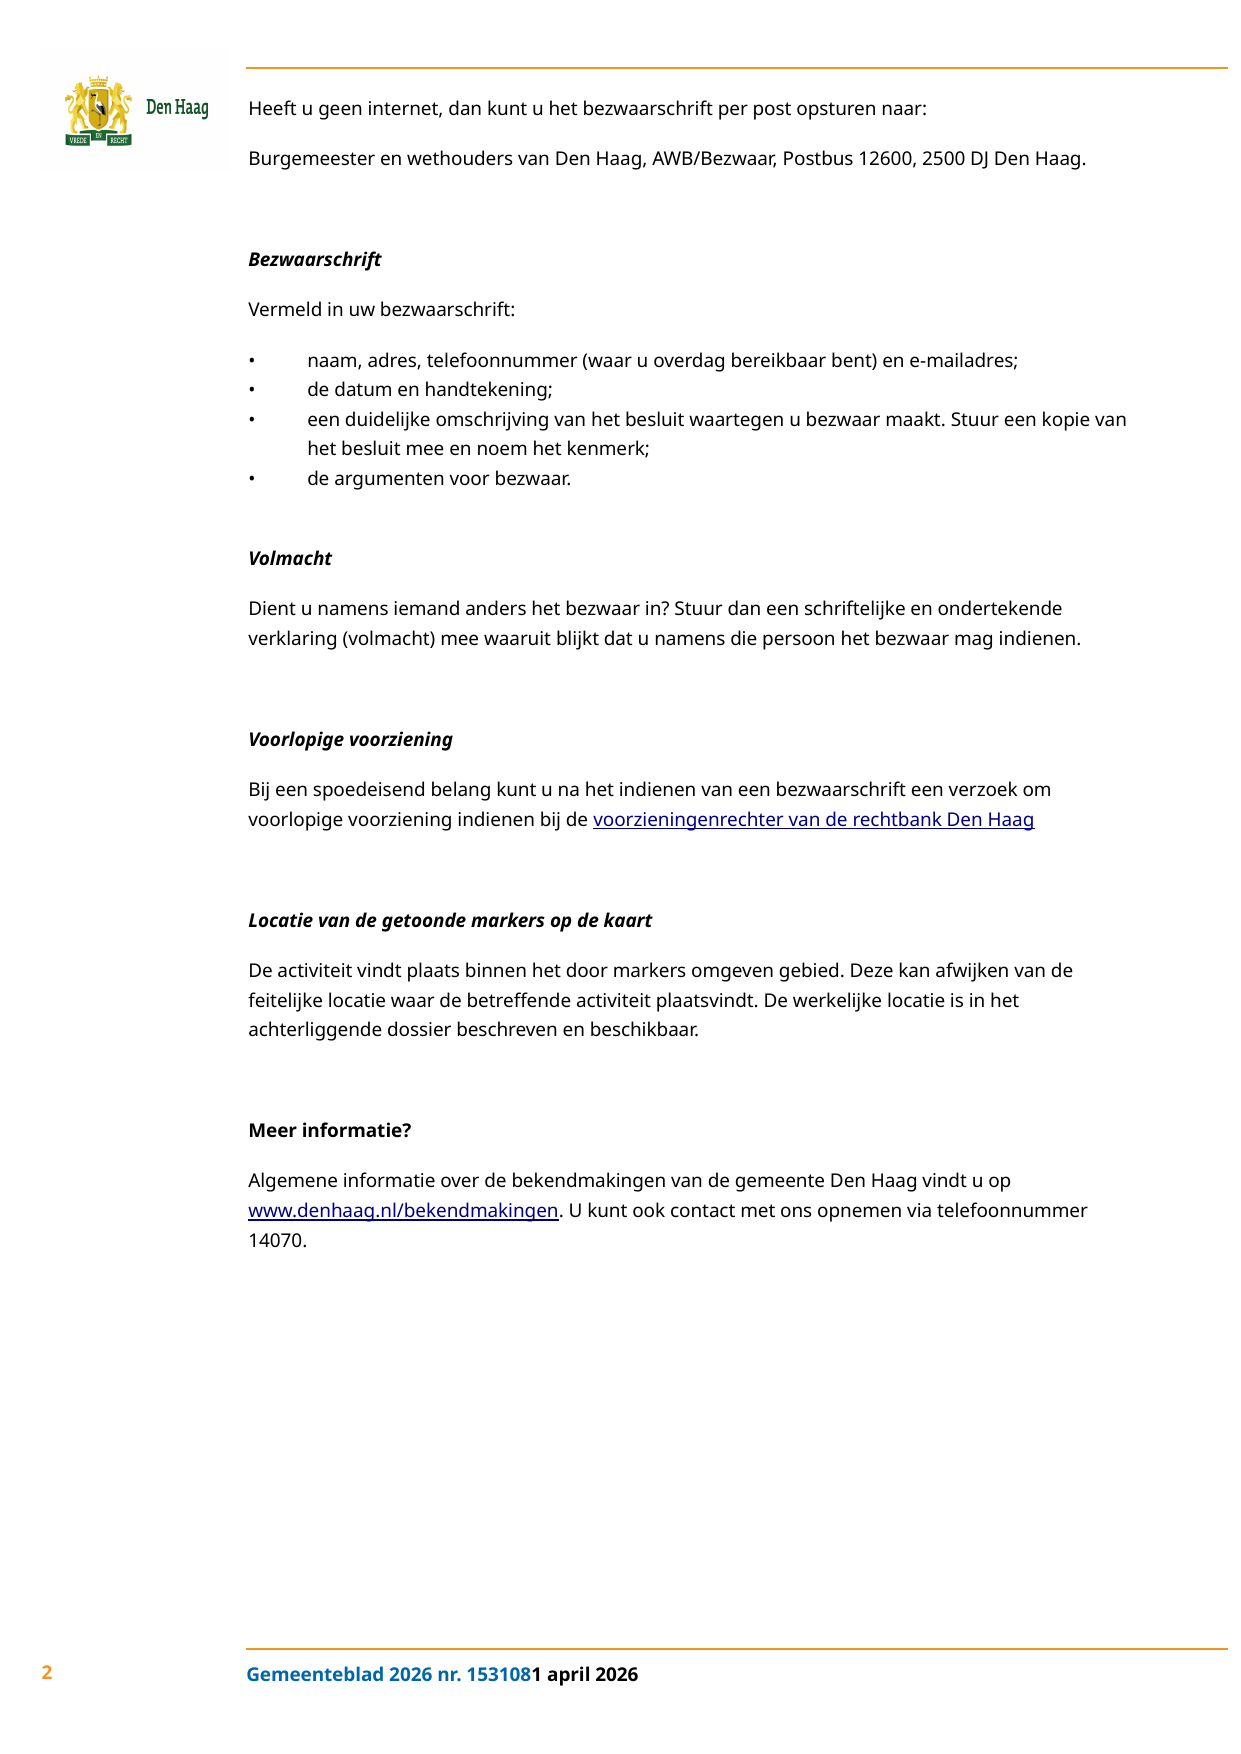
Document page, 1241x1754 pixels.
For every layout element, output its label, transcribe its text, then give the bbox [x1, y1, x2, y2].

text Vermeld in uw bezwaarschrift: [248, 296, 1152, 322]
list de argumenten voor bezwaar. [248, 465, 1152, 491]
text Meer informatie? [248, 1117, 1152, 1143]
text Bij een spoedeisend belang kunt u na het indienen van een bezwaarschrift een verzoek om voorlopige voorziening indienen bij de voorzieningenrechter van de rechtbank Den Haag [248, 776, 1152, 832]
text Bezwaarschrift [248, 246, 1152, 272]
list naam, adres, telefoonnummer (waar u overdag bereikbaar bent) en e-mailadres; [248, 347, 1152, 373]
text Algemene informatie over de bekendmakingen van de gemeente Den Haag vindt u op www.denhaag.nl/bekendmakingen. U kunt ook contact met ons opnemen via telefoonnummer 14070. [248, 1168, 1152, 1253]
text Volmacht [248, 545, 1152, 571]
list de datum en handtekening; [248, 376, 1152, 402]
text Dient u namens iemand anders het bezwaar in? Stuur dan een schriftelijke en ondertekende verklaring (volmacht) mee waaruit blijkt dat u namens die persoon het bezwaar mag indienen. [248, 596, 1152, 651]
list een duidelijke omschrijving van het besluit waartegen u bezwaar maakt. Stuur een kopie van het besluit mee en noem het kenmerk; [248, 406, 1152, 461]
text Heeft u geen internet, dan kunt u het bezwaarschrift per post opsturen naar: [248, 95, 1152, 121]
picture [41, 47, 231, 172]
text Locatie van de getoonde markers op de kaart [248, 907, 1152, 933]
text De activiteit vindt plaats binnen het door markers omgeven gebied. Deze kan afwijken van de feitelijke locatie waar de betreffende activiteit plaatsvindt. De werkelijke locatie is in het achterliggende dossier beschreven en beschikbaar. [248, 957, 1152, 1042]
text Burgemeester en wethouders van Den Haag, AWB/Bezwaar, Postbus 12600, 2500 DJ Den Haag. [248, 145, 1152, 171]
text Voorlopige voorziening [248, 726, 1152, 752]
